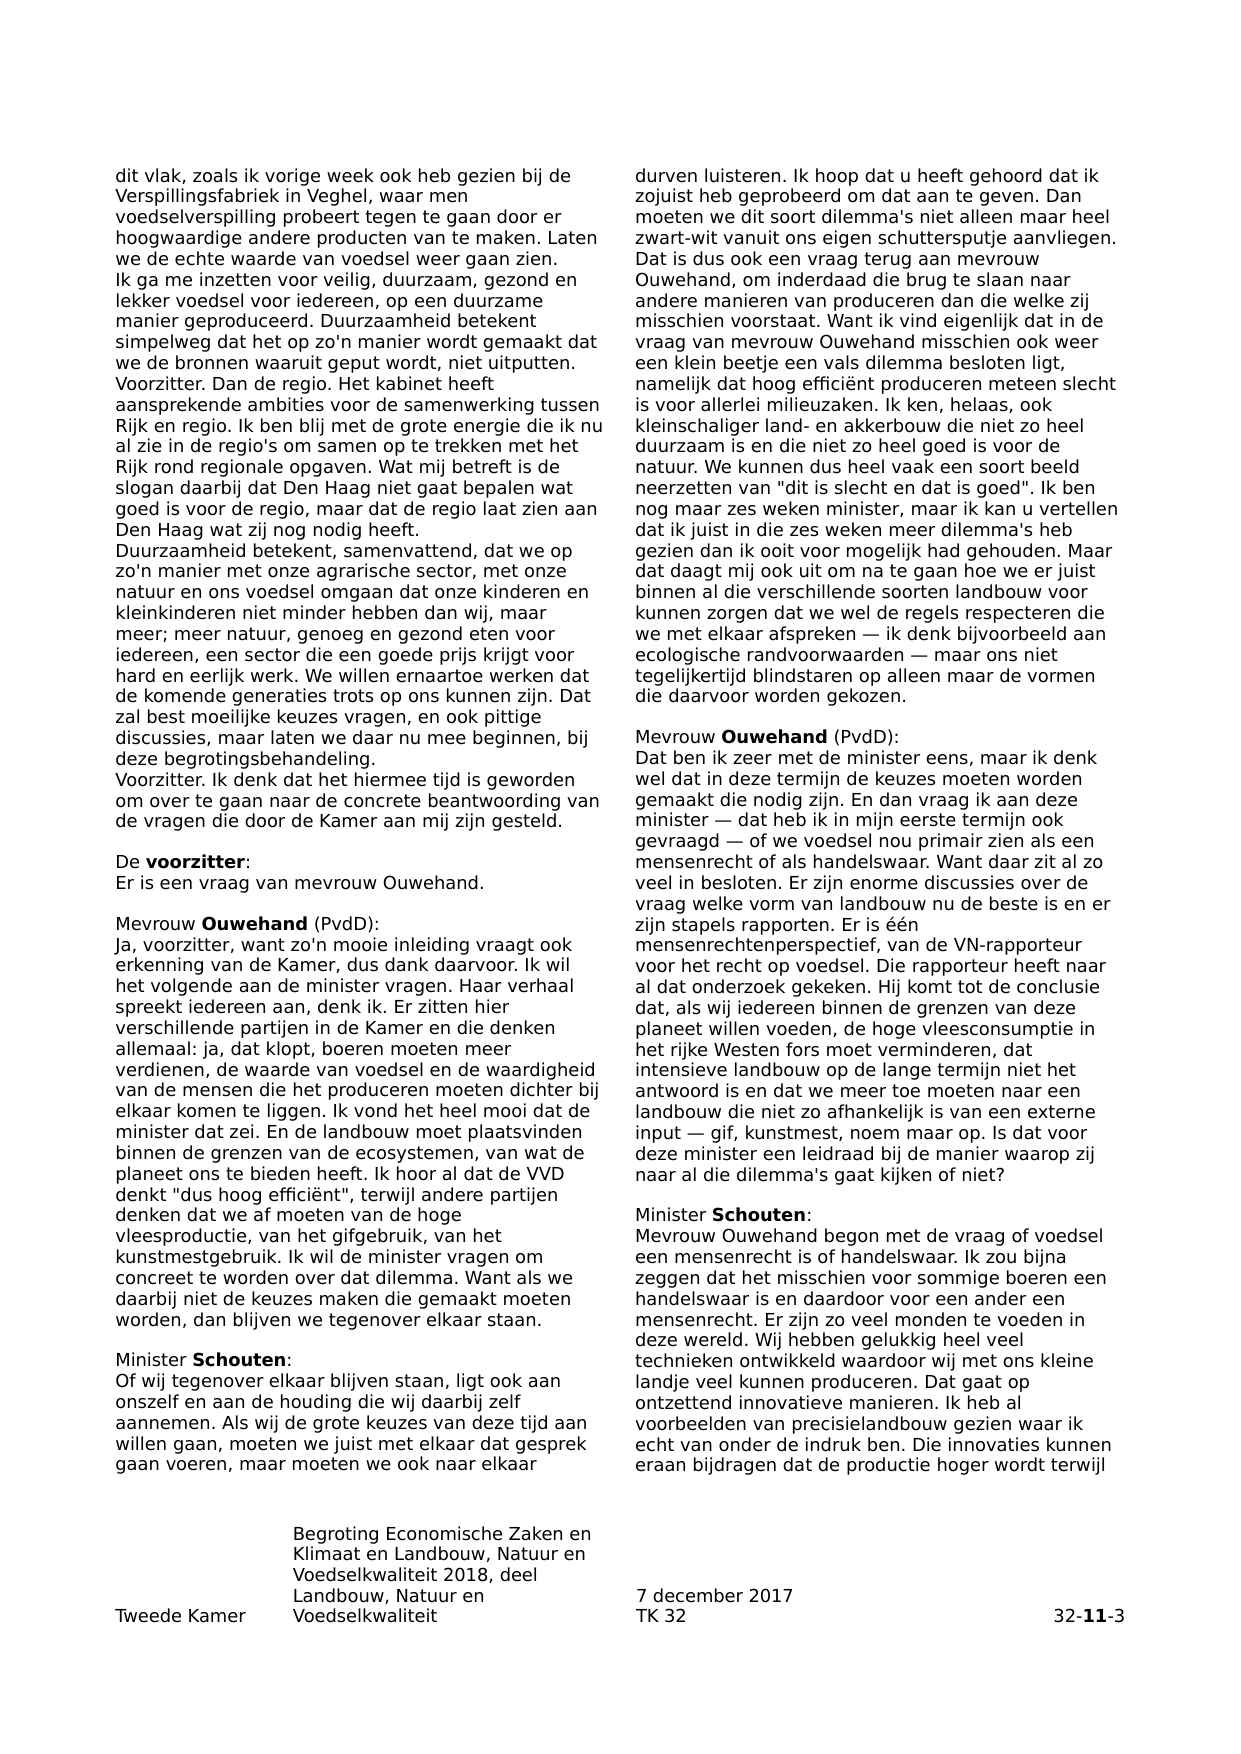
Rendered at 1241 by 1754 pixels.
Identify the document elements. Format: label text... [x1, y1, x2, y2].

text Ja, voorzitter, want zo'n mooie inleiding vraagt ook erkenning van de Kamer, dus dank daarvoor. Ik wil het volgende aan de minister vragen. Haar verhaal spreekt iedereen aan, denk ik. Er zitten hier verschillende partijen in de Kamer en die denken allemaal: ja, dat klopt, boeren moeten meer verdienen, de waarde van voedsel en de waardigheid van de mensen die het produceren moeten dichter bij elkaar komen te liggen. Ik vond het heel mooi dat de minister dat zei. En de landbouw moet plaatsvinden binnen de grenzen van de ecosystemen, van wat de planeet ons te bieden heeft. Ik hoor al dat de VVD denkt "dus hoog efficiënt", terwijl andere partijen denken dat we af moeten van de hoge vleesproductie, van het gifgebruik, van het kunstmestgebruik. Ik wil de minister vragen om concreet te worden over dat dilemma. Want als we daarbij niet de keuzes maken die gemaakt moeten worden, dan blijven we tegenover elkaar staan. [115, 934, 605, 1330]
text Mevrouw Ouwehand (PvdD): [635, 727, 1125, 748]
text Dat ben ik zeer met de minister eens, maar ik denk wel dat in deze termijn de keuzes moeten worden gemaakt die nodig zijn. En dan vraag ik aan deze minister — dat heb ik in mijn eerste termijn ook gevraagd — of we voedsel nou primair zien als een mensenrecht of als handelswaar. Want daar zit al zo veel in besloten. Er zijn enorme discussies over de vraag welke vorm van landbouw nu de beste is en er zijn stapels rapporten. Er is één mensenrechtenperspectief, van de VN-rapporteur voor het recht op voedsel. Die rapporteur heeft naar al dat onderzoek gekeken. Hij komt tot de conclusie dat, als wij iedereen binnen de grenzen van deze planeet willen voeden, de hoge vleesconsumptie in het rijke Westen fors moet verminderen, dat intensieve landbouw op de lange termijn niet het antwoord is en dat we meer toe moeten naar een landbouw die niet zo afhankelijk is van een externe input — gif, kunstmest, noem maar op. Is dat voor deze minister een leidraad bij de manier waarop zij naar al die dilemma's gaat kijken of niet? [635, 748, 1125, 1185]
text De voorzitter: [115, 852, 605, 873]
text Minister Schouten: [635, 1205, 1125, 1226]
text Minister Schouten: [115, 1350, 605, 1371]
text Voorzitter. Ik denk dat het hiermee tijd is geworden om over te gaan naar de concrete beantwoording van de vragen die door de Kamer aan mij zijn gesteld. [115, 769, 605, 832]
text durven luisteren. Ik hoop dat u heeft gehoord dat ik zojuist heb geprobeerd om dat aan te geven. Dan moeten we dit soort dilemma's niet alleen maar heel zwart-wit vanuit ons eigen schuttersputje aanvliegen. Dat is dus ook een vraag terug aan mevrouw Ouwehand, om inderdaad die brug te slaan naar andere manieren van produceren dan die welke zij misschien voorstaat. Want ik vind eigenlijk dat in de vraag van mevrouw Ouwehand misschien ook weer een klein beetje een vals dilemma besloten ligt, namelijk dat hoog efficiënt produceren meteen slecht is voor allerlei milieuzaken. Ik ken, helaas, ook kleinschaliger land- en akkerbouw die niet zo heel duurzaam is en die niet zo heel goed is voor de natuur. We kunnen dus heel vaak een soort beeld neerzetten van "dit is slecht en dat is goed". Ik ben nog maar zes weken minister, maar ik kan u vertellen dat ik juist in die zes weken meer dilemma's heb gezien dan ik ooit voor mogelijk had gehouden. Maar dat daagt mij ook uit om na te gaan hoe we er juist binnen al die verschillende soorten landbouw voor kunnen zorgen dat we wel de regels respecteren die we met elkaar afspreken — ik denk bijvoorbeeld aan ecologische randvoorwaarden — maar ons niet tegelijkertijd blindstaren op alleen maar de vormen die daarvoor worden gekozen. [635, 165, 1125, 707]
text Mevrouw Ouwehand (PvdD): [115, 913, 605, 934]
text Of wij tegenover elkaar blijven staan, ligt ook aan onszelf en aan de houding die wij daarbij zelf aannemen. Als wij de grote keuzes van deze tijd aan willen gaan, moeten we juist met elkaar dat gesprek gaan voeren, maar moeten we ook naar elkaar [115, 1371, 605, 1475]
text Ik ga me inzetten voor veilig, duurzaam, gezond en lekker voedsel voor iedereen, op een duurzame manier geproduceerd. Duurzaamheid betekent simpelweg dat het op zo'n manier wordt gemaakt dat we de bronnen waaruit geput wordt, niet uitputten. [115, 269, 605, 374]
text Duurzaamheid betekent, samenvattend, dat we op zo'n manier met onze agrarische sector, met onze natuur en ons voedsel omgaan dat onze kinderen en kleinkinderen niet minder hebben dan wij, maar meer; meer natuur, genoeg en gezond eten voor iedereen, een sector die een goede prijs krijgt voor hard en eerlijk werk. We willen ernaartoe werken dat de komende generaties trots op ons kunnen zijn. Dat zal best moeilijke keuzes vragen, en ook pittige discussies, maar laten we daar nu mee beginnen, bij deze begrotingsbehandeling. [115, 540, 605, 769]
text Voorzitter. Dan de regio. Het kabinet heeft aansprekende ambities voor de samenwerking tussen Rijk en regio. Ik ben blij met de grote energie die ik nu al zie in de regio's om samen op te trekken met het Rijk rond regionale opgaven. Wat mij betreft is de slogan daarbij dat Den Haag niet gaat bepalen wat goed is voor de regio, maar dat de regio laat zien aan Den Haag wat zij nog nodig heeft. [115, 374, 605, 540]
text dit vlak, zoals ik vorige week ook heb gezien bij de Verspillingsfabriek in Veghel, waar men voedselverspilling probeert tegen te gaan door er hoogwaardige andere producten van te maken. Laten we de echte waarde van voedsel weer gaan zien. [115, 165, 605, 269]
text Mevrouw Ouwehand begon met de vraag of voedsel een mensenrecht is of handelswaar. Ik zou bijna zeggen dat het misschien voor sommige boeren een handelswaar is en daardoor voor een ander een mensenrecht. Er zijn zo veel monden te voeden in deze wereld. Wij hebben gelukkig heel veel technieken ontwikkeld waardoor wij met ons kleine landje veel kunnen produceren. Dat gaat op ontzettend innovatieve manieren. Ik heb al voorbeelden van precisielandbouw gezien waar ik echt van onder de indruk ben. Die innovaties kunnen eraan bijdragen dat de productie hoger wordt terwijl [635, 1226, 1125, 1476]
text Er is een vraag van mevrouw Ouwehand. [115, 873, 605, 893]
